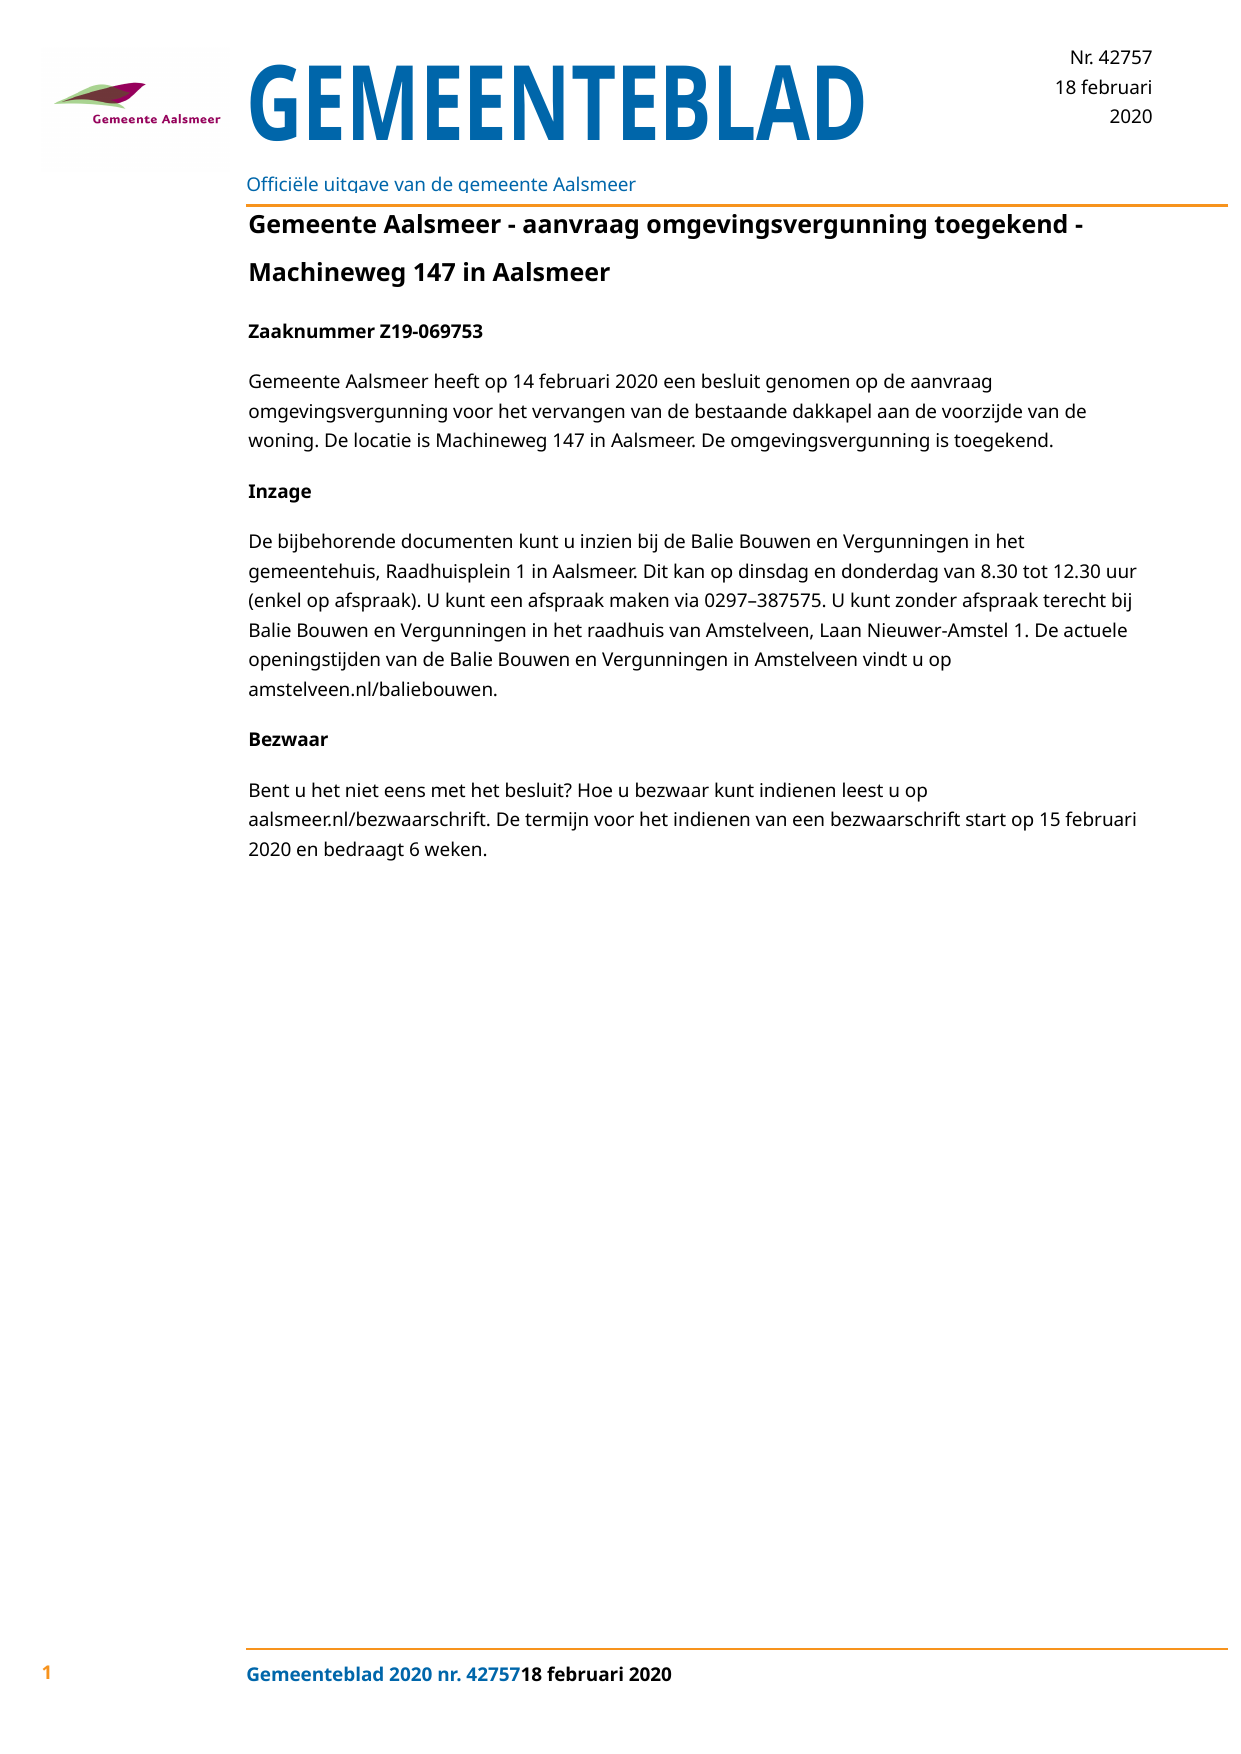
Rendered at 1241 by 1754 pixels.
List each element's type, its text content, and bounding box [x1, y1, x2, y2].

text Zaaknummer Z19-069753 [248, 318, 1152, 344]
text De bijbehorende documenten kunt u inzien bij de Balie Bouwen en Vergunningen in het gemeentehuis, Raadhuisplein 1 in Aalsmeer. Dit kan op dinsdag en donderdag van 8.30 tot 12.30 uur (enkel op afspraak). U kunt een afspraak maken via 0297–387575. U kunt zonder afspraak terecht bij Balie Bouwen en Vergunningen in het raadhuis van Amstelveen, Laan Nieuwer-Amstel 1. De actuele openingstijden van de Balie Bouwen en Vergunningen in Amstelveen vindt u op amstelveen.nl/baliebouwen. [248, 528, 1152, 702]
text Bezwaar [248, 727, 1152, 752]
picture [41, 47, 231, 172]
text Bent u het niet eens met het besluit? Hoe u bezwaar kunt indienen leest u op aalsmeer.nl/bezwaarschrift. De termijn voor het indienen van een bezwaarschrift start op 15 februari 2020 en bedraagt 6 weken. [248, 777, 1152, 862]
text Gemeente Aalsmeer heeft op 14 februari 2020 een besluit genomen op de aanvraag omgevingsvergunning voor het vervangen van de bestaande dakkapel aan de voorzijde van de woning. De locatie is Machineweg 147 in Aalsmeer. De omgevingsvergunning is toegekend. [248, 368, 1152, 453]
text Inzage [248, 478, 1152, 504]
text Gemeente Aalsmeer - aanvraag omgevingsvergunning toegekend - Machineweg 147 in Aalsmeer [248, 207, 1152, 288]
